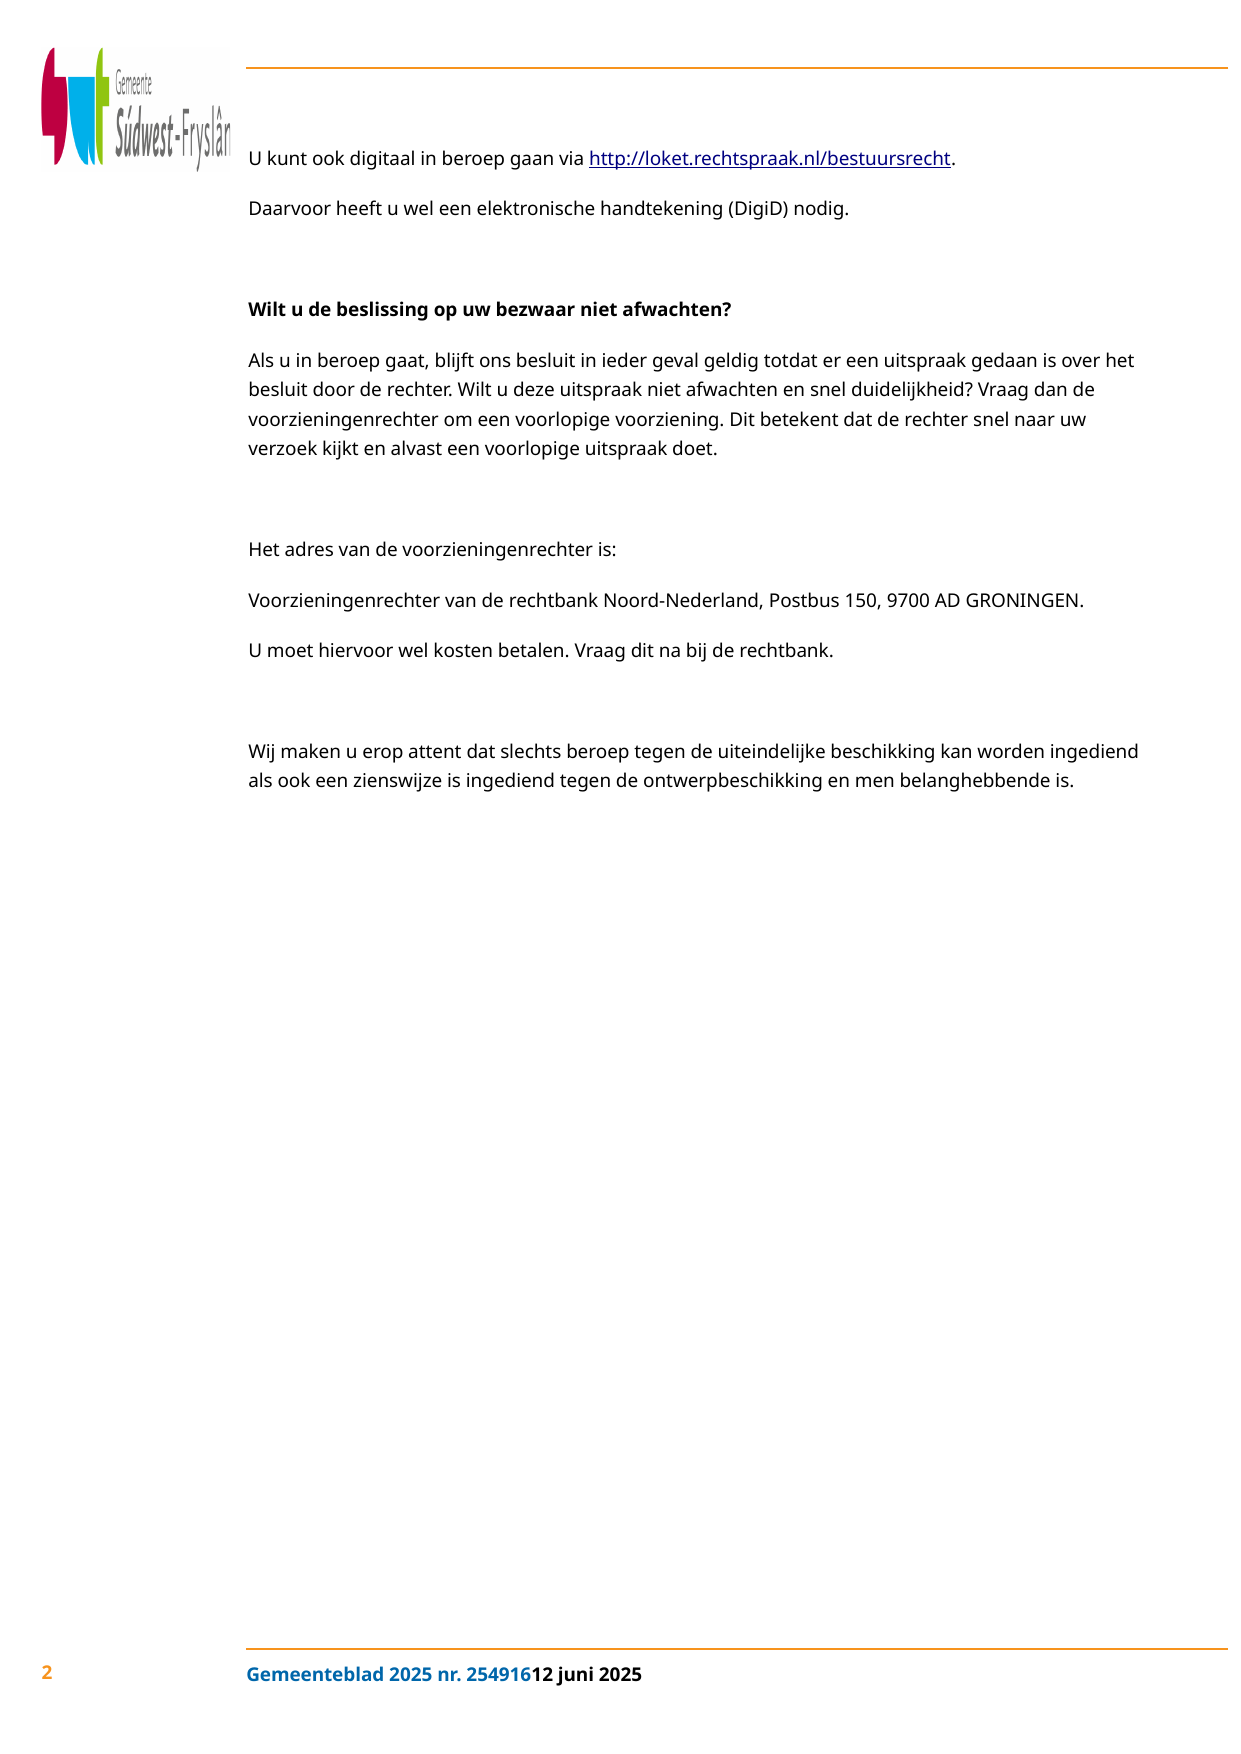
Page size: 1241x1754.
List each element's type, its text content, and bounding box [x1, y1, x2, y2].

text Daarvoor heeft u wel een elektronische handtekening (DigiD) nodig. [248, 196, 1152, 221]
picture [41, 47, 231, 172]
text Het adres van de voorzieningenrechter is: [248, 536, 1152, 562]
text Wilt u de beslissing op uw bezwaar niet afwachten? [248, 296, 1152, 322]
text Als u in beroep gaat, blijft ons besluit in ieder geval geldig totdat er een uitspraak gedaan is over het besluit door de rechter. Wilt u deze uitspraak niet afwachten en snel duidelijkheid? Vraag dan de voorzieningenrechter om een voorlopige voorziening. Dit betekent dat de rechter snel naar uw verzoek kijkt en alvast een voorlopige uitspraak doet. [248, 347, 1152, 461]
text U moet hiervoor wel kosten betalen. Vraag dit na bij de rechtbank. [248, 637, 1152, 663]
text U kunt ook digitaal in beroep gaan via http://loket.rechtspraak.nl/bestuursrecht. [248, 145, 1152, 171]
text Wij maken u erop attent dat slechts beroep tegen de uiteindelijke beschikking kan worden ingediend als ook een zienswijze is ingediend tegen de ontwerpbeschikking en men belanghebbende is. [248, 738, 1152, 793]
text Voorzieningenrechter van de rechtbank Noord-Nederland, Postbus 150, 9700 AD GRONINGEN. [248, 587, 1152, 613]
